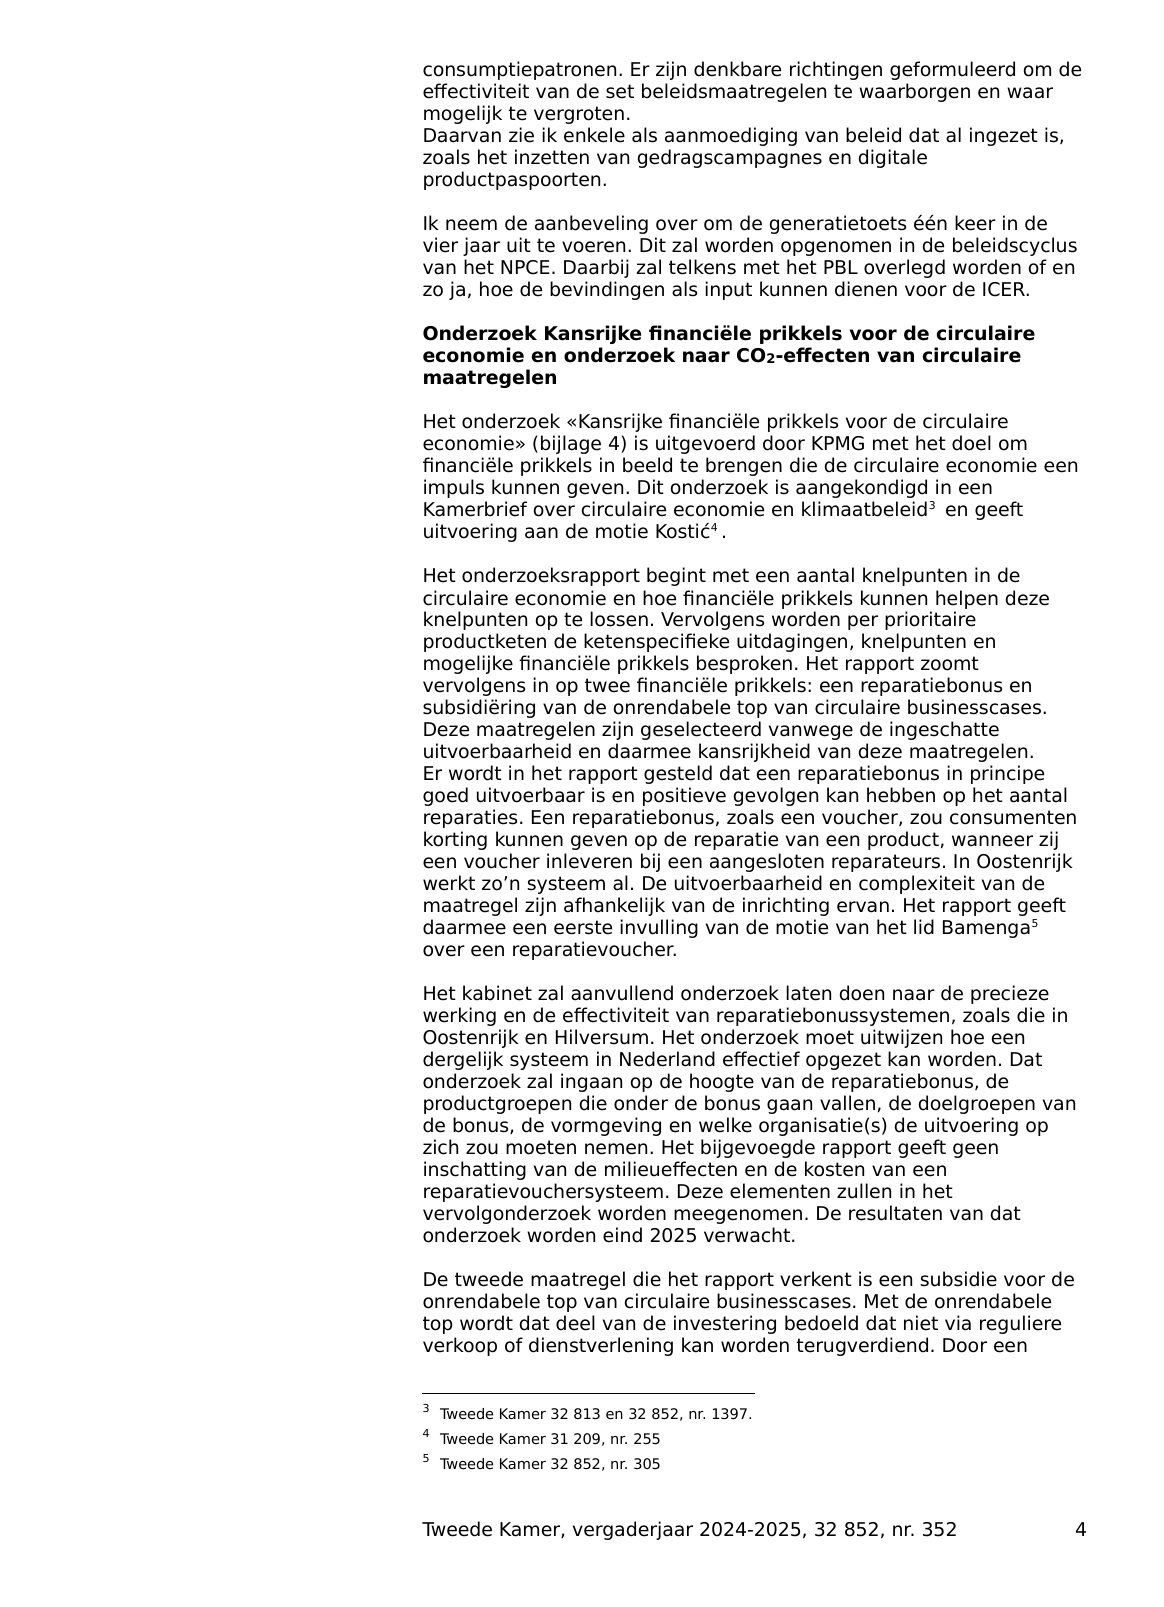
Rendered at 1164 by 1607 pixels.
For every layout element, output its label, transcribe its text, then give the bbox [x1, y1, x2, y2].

text Het kabinet zal aanvullend onderzoek laten doen naar de precieze werking en de effectiviteit van reparatiebonussystemen, zoals die in Oostenrijk en Hilversum. Het onderzoek moet uitwijzen hoe een dergelijk systeem in Nederland effectief opgezet kan worden. Dat onderzoek zal ingaan op de hoogte van de reparatiebonus, de productgroepen die onder de bonus gaan vallen, de doelgroepen van de bonus, de vormgeving en welke organisatie(s) de uitvoering op zich zou moeten nemen. Het bijgevoegde rapport geeft geen inschatting van de milieueffecten en de kosten van een reparatievouchersysteem. Deze elementen zullen in het vervolgonderzoek worden meegenomen. De resultaten van dat onderzoek worden eind 2025 verwacht. [422, 983, 1087, 1247]
text Er wordt in het rapport gesteld dat een reparatiebonus in principe goed uitvoerbaar is en positieve gevolgen kan hebben op het aantal reparaties. Een reparatiebonus, zoals een voucher, zou consumenten korting kunnen geven op de reparatie van een product, wanneer zij een voucher inleveren bij een aangesloten reparateurs. In Oostenrijk werkt zo’n systeem al. De uitvoerbaarheid en complexiteit van de maatregel zijn afhankelijk van de inrichting ervan. Het rapport geeft daarmee een eerste invulling van de motie van het lid Bamenga over een reparatievoucher. [422, 763, 1087, 961]
text Het onderzoek «Kansrijke financiële prikkels voor de circulaire economie» (bijlage 4) is uitgevoerd door KPMG met het doel om financiële prikkels in beeld te brengen die de circulaire economie een impuls kunnen geven. Dit onderzoek is aangekondigd in een Kamerbrief over circulaire economie en klimaatbeleid en geeft uitvoering aan de motie Kostić. [422, 411, 1087, 543]
text consumptiepatronen. Er zijn denkbare richtingen geformuleerd om de effectiviteit van de set beleidsmaatregelen te waarborgen en waar mogelijk te vergroten. [422, 59, 1087, 125]
text Tweede Kamer 31 209, nr. 255 [422, 1427, 1087, 1449]
text De tweede maatregel die het rapport verkent is een subsidie voor de onrendabele top van circulaire businesscases. Met de onrendabele top wordt dat deel van de investering bedoeld dat niet via reguliere verkoop of dienstverlening kan worden terugverdiend. Door een [422, 1269, 1087, 1357]
text Tweede Kamer 32 813 en 32 852, nr. 1397. [422, 1402, 1087, 1424]
text Het onderzoeksrapport begint met een aantal knelpunten in de circulaire economie en hoe financiële prikkels kunnen helpen deze knelpunten op te lossen. Vervolgens worden per prioritaire productketen de ketenspecifieke uitdagingen, knelpunten en mogelijke financiële prikkels besproken. Het rapport zoomt vervolgens in op twee financiële prikkels: een reparatiebonus en subsidiëring van de onrendabele top van circulaire businesscases. Deze maatregelen zijn geselecteerd vanwege de ingeschatte uitvoerbaarheid en daarmee kansrijkheid van deze maatregelen. [422, 565, 1087, 763]
text Ik neem de aanbeveling over om de generatietoets één keer in de vier jaar uit te voeren. Dit zal worden opgenomen in de beleidscyclus van het NPCE. Daarbij zal telkens met het PBL overlegd worden of en zo ja, hoe de bevindingen als input kunnen dienen voor de ICER. [422, 213, 1087, 301]
text Daarvan zie ik enkele als aanmoediging van beleid dat al ingezet is, zoals het inzetten van gedragscampagnes en digitale productpaspoorten. [422, 125, 1087, 191]
subtitle Onderzoek Kansrijke financiële prikkels voor de circulaire economie en onderzoek naar CO2-effecten van circulaire maatregelen [422, 323, 1087, 389]
text Tweede Kamer 32 852, nr. 305 [422, 1452, 1087, 1474]
